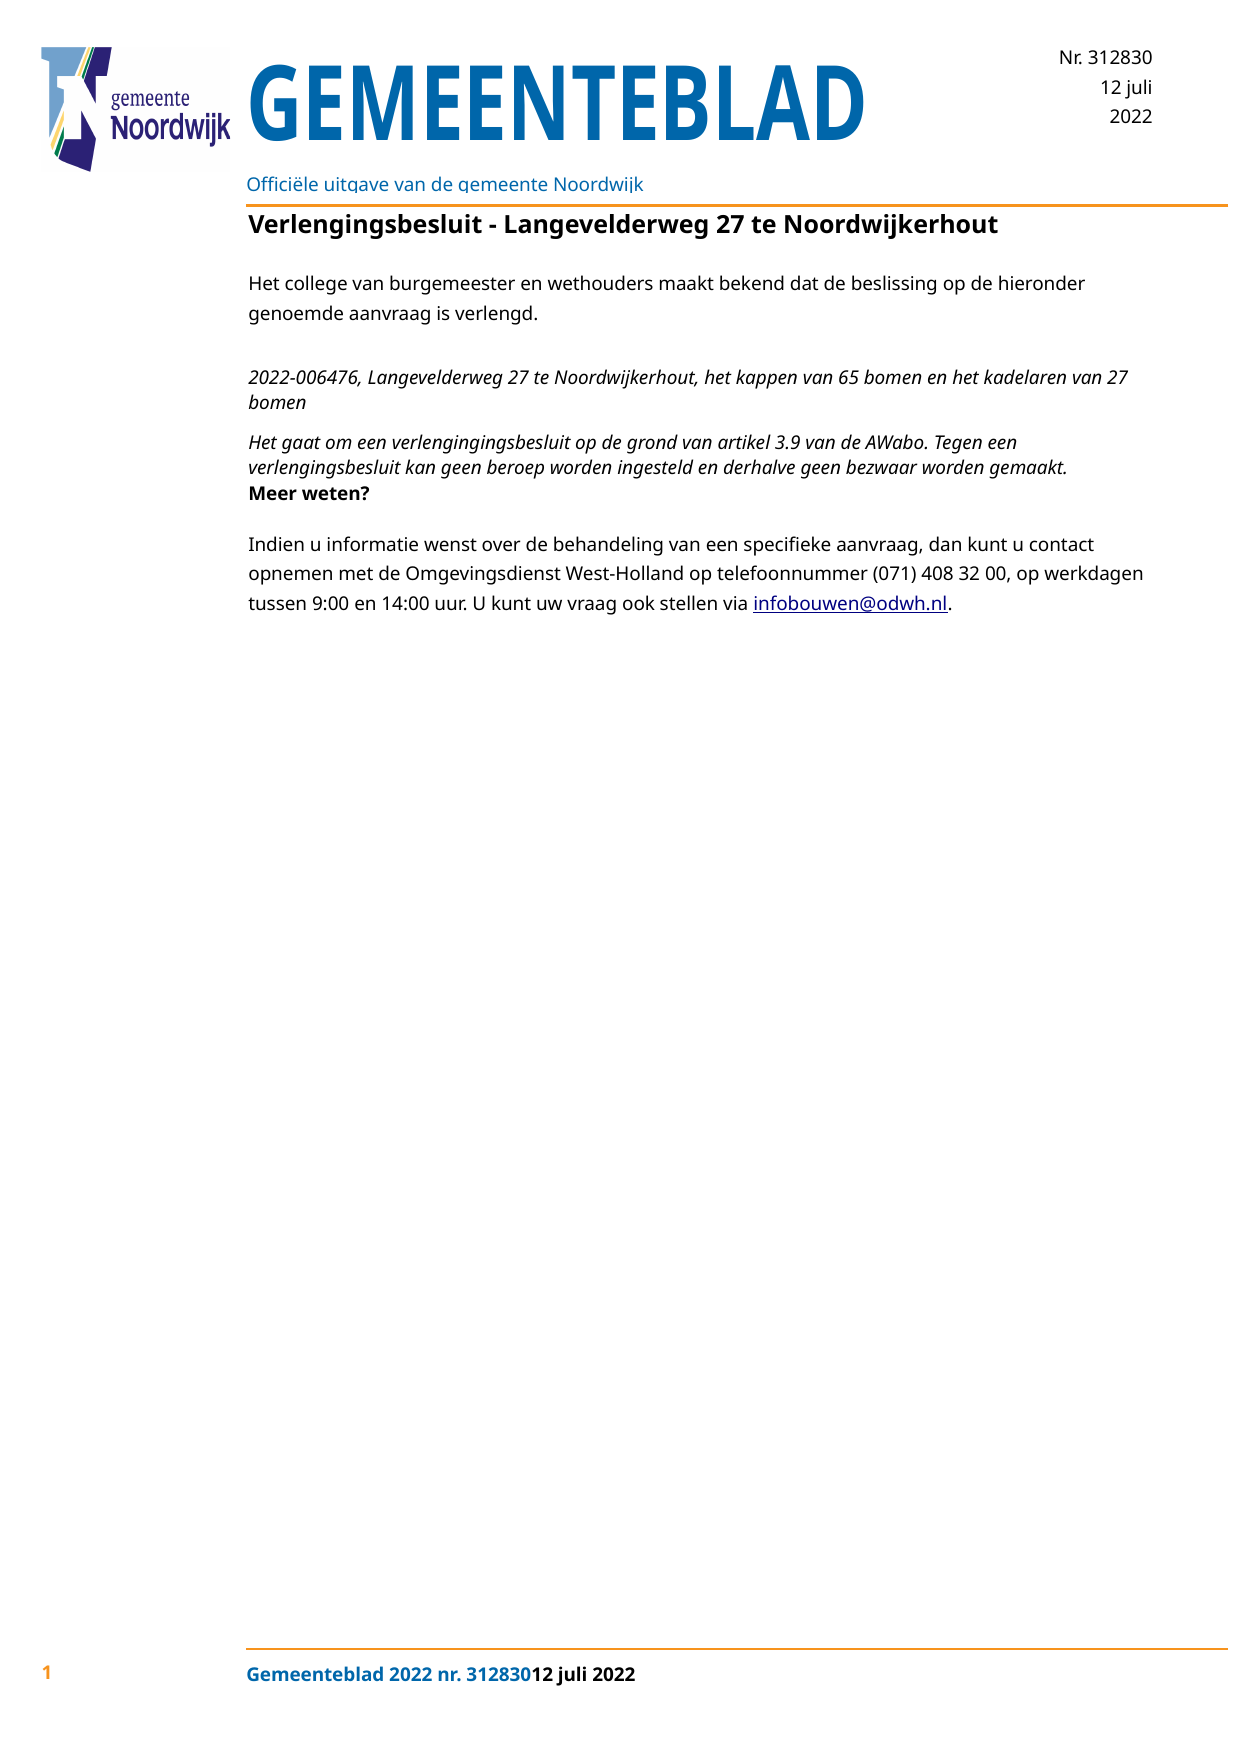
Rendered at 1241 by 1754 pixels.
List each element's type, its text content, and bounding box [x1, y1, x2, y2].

text Meer weten? [248, 480, 1152, 506]
picture [41, 47, 231, 172]
text Verlengingsbesluit - Langevelderweg 27 te Noordwijkerhout [248, 207, 1152, 241]
text Het college van burgemeester en wethouders maakt bekend dat de beslissing op de hieronder genoemde aanvraag is verlengd. [248, 270, 1152, 326]
text 2022-006476, Langevelderweg 27 te Noordwijkerhout, het kappen van 65 bomen en het kadelaren van 27 bomen [248, 364, 1152, 415]
text Indien u informatie wenst over de behandeling van een specifieke aanvraag, dan kunt u contact opnemen met de Omgevingsdienst West-Holland op telefoonnummer (071) 408 32 00, op werkdagen tussen 9:00 en 14:00 uur. U kunt uw vraag ook stellen via infobouwen@odwh.nl. [248, 531, 1152, 616]
text Het gaat om een verlengingingsbesluit op de grond van artikel 3.9 van de AWabo. Tegen een verlengingsbesluit kan geen beroep worden ingesteld en derhalve geen bezwaar worden gemaakt. [248, 429, 1152, 480]
